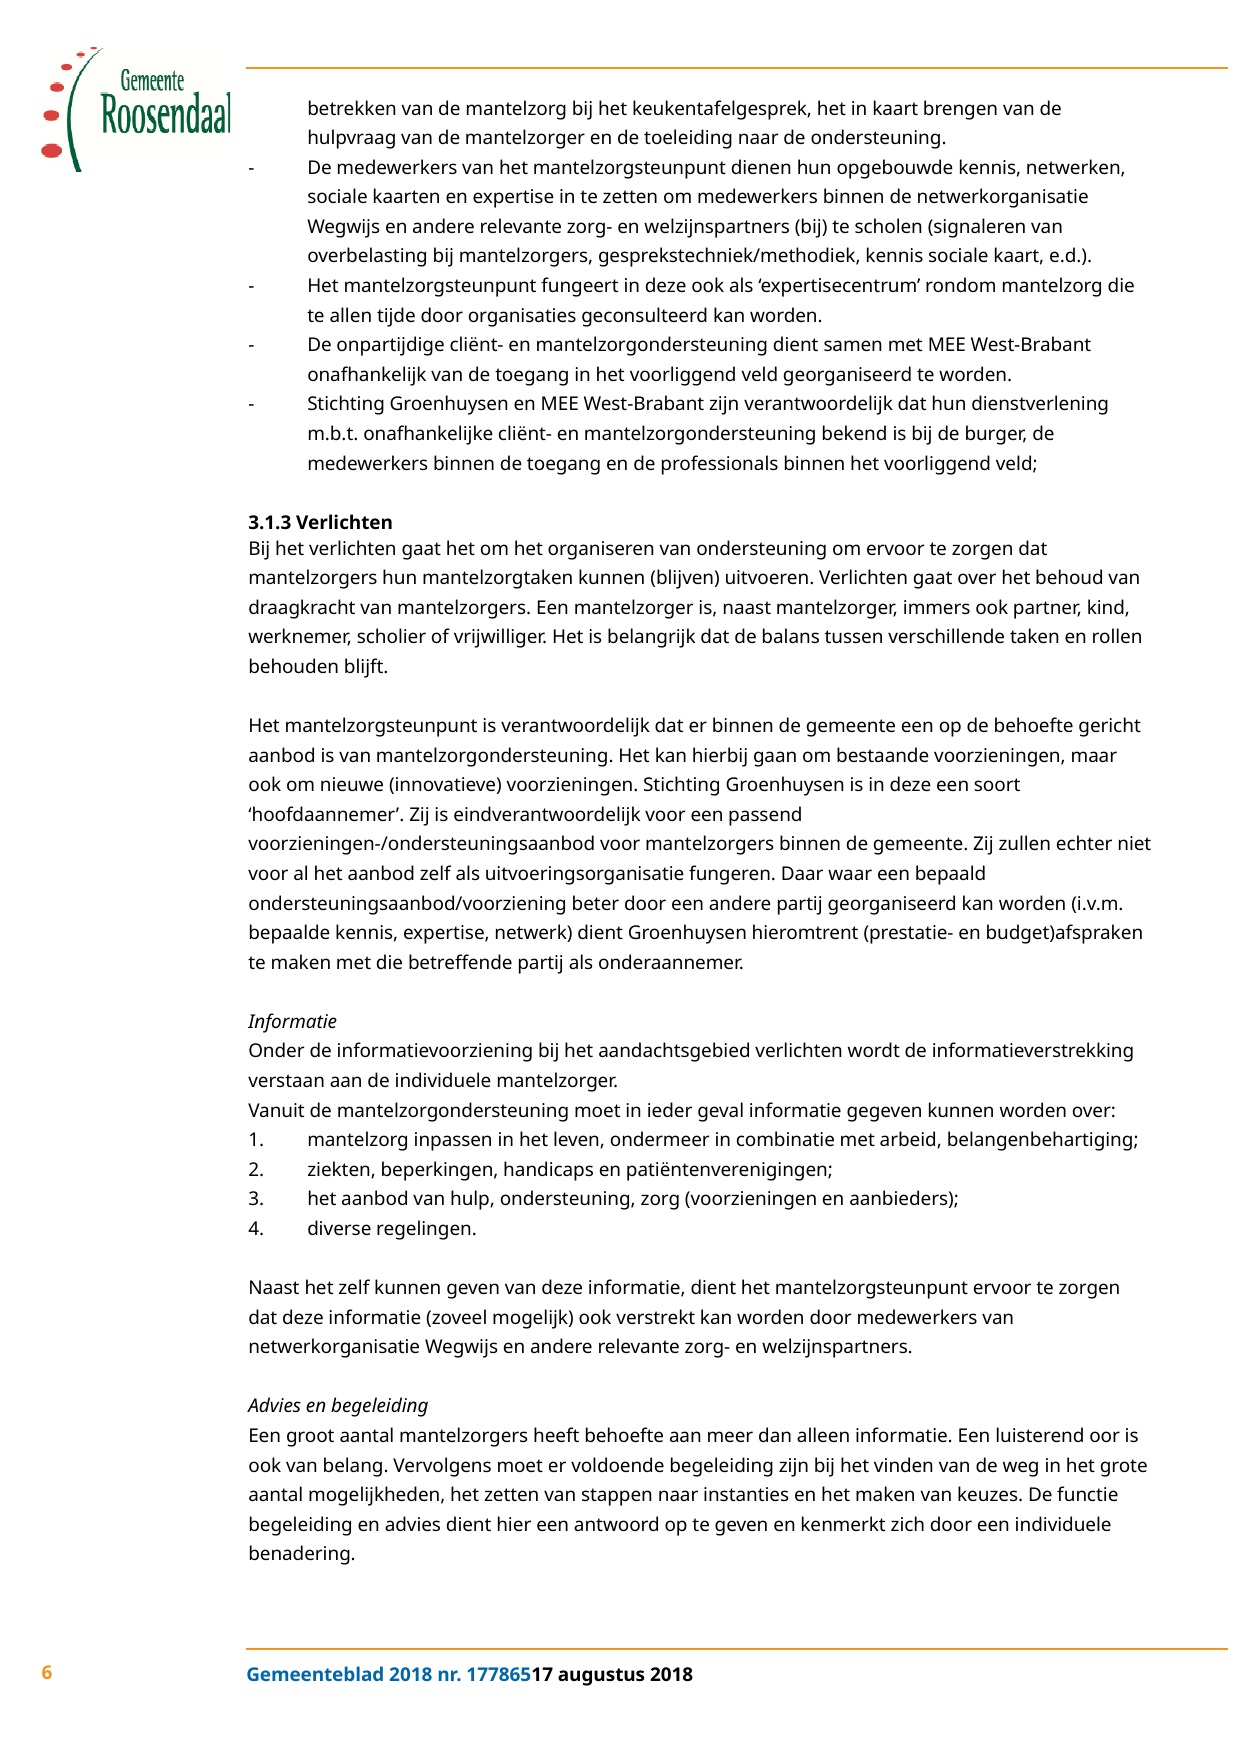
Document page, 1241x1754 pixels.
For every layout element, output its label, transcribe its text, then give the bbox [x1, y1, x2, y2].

list diverse regelingen. [248, 1215, 1152, 1241]
text Naast het zelf kunnen geven van deze informatie, dient het mantelzorgsteunpunt ervoor te zorgen dat deze informatie (zoveel mogelijk) ook verstrekt kan worden door medewerkers van netwerkorganisatie Wegwijs en andere relevante zorg- en welzijnspartners. [248, 1274, 1152, 1359]
list Stichting Groenhuysen en MEE West-Brabant zijn verantwoordelijk dat hun dienstverlening m.b.t. onafhankelijke cliënt- en mantelzorgondersteuning bekend is bij de burger, de medewerkers binnen de toegang en de professionals binnen het voorliggend veld; [248, 391, 1152, 476]
text Advies en begeleiding [248, 1393, 1152, 1418]
text Het mantelzorgsteunpunt is verantwoordelijk dat er binnen de gemeente een op de behoefte gericht aanbod is van mantelzorgondersteuning. Het kan hierbij gaan om bestaande voorzieningen, maar ook om nieuwe (innovatieve) voorzieningen. Stichting Groenhuysen is in deze een soort ‘hoofdaannemer’. Zij is eindverantwoordelijk voor een passend voorzieningen-/ondersteuningsaanbod voor mantelzorgers binnen de gemeente. Zij zullen echter niet voor al het aanbod zelf als uitvoeringsorganisatie fungeren. Daar waar een bepaald ondersteuningsaanbod/voorziening beter door een andere partij georganiseerd kan worden (i.v.m. bepaalde kennis, expertise, netwerk) dient Groenhuysen hieromtrent (prestatie- en budget)afspraken te maken met die betreffende partij als onderaannemer. [248, 712, 1152, 974]
list ziekten, beperkingen, handicaps en patiëntenverenigingen; [248, 1156, 1152, 1182]
list het aanbod van hulp, ondersteuning, zorg (voorzieningen en aanbieders); [248, 1186, 1152, 1211]
text Bij het verlichten gaat het om het organiseren van ondersteuning om ervoor te zorgen dat mantelzorgers hun mantelzorgtaken kunnen (blijven) uitvoeren. Verlichten gaat over het behoud van draagkracht van mantelzorgers. Een mantelzorger is, naast mantelzorger, immers ook partner, kind, werknemer, scholier of vrijwilliger. Het is belangrijk dat de balans tussen verschillende taken en rollen behouden blijft. [248, 535, 1152, 679]
list mantelzorg inpassen in het leven, ondermeer in combinatie met arbeid, belangenbehartiging; [248, 1126, 1152, 1152]
text Een groot aantal mantelzorgers heeft behoefte aan meer dan alleen informatie. Een luisterend oor is ook van belang. Vervolgens moet er voldoende begeleiding zijn bij het vinden van de weg in het grote aantal mogelijkheden, het zetten van stappen naar instanties en het maken van keuzes. De functie begeleiding en advies dient hier een antwoord op te geven en kenmerkt zich door een individuele benadering. [248, 1422, 1152, 1566]
text 3.1.3 Verlichten [248, 509, 1152, 535]
picture [41, 47, 231, 172]
list De onpartijdige cliënt- en mantelzorgondersteuning dient samen met MEE West-Brabant onafhankelijk van de toegang in het voorliggend veld georganiseerd te worden. [248, 331, 1152, 387]
text Onder de informatievoorziening bij het aandachtsgebied verlichten wordt de informatieverstrekking verstaan aan de individuele mantelzorger. [248, 1038, 1152, 1093]
list betrekken van de mantelzorg bij het keukentafelgesprek, het in kaart brengen van de hulpvraag van de mantelzorger en de toeleiding naar de ondersteuning. [248, 95, 1152, 150]
list De medewerkers van het mantelzorgsteunpunt dienen hun opgebouwde kennis, netwerken, sociale kaarten en expertise in te zetten om medewerkers binnen de netwerkorganisatie Wegwijs en andere relevante zorg- en welzijnspartners (bij) te scholen (signaleren van overbelasting bij mantelzorgers, gesprekstechniek/methodiek, kennis sociale kaart, e.d.). [248, 154, 1152, 268]
text Vanuit de mantelzorgondersteuning moet in ieder geval informatie gegeven kunnen worden over: [248, 1097, 1152, 1122]
list Het mantelzorgsteunpunt fungeert in deze ook als ‘expertisecentrum’ rondom mantelzorg die te allen tijde door organisaties geconsulteerd kan worden. [248, 272, 1152, 328]
text Informatie [248, 1008, 1152, 1034]
